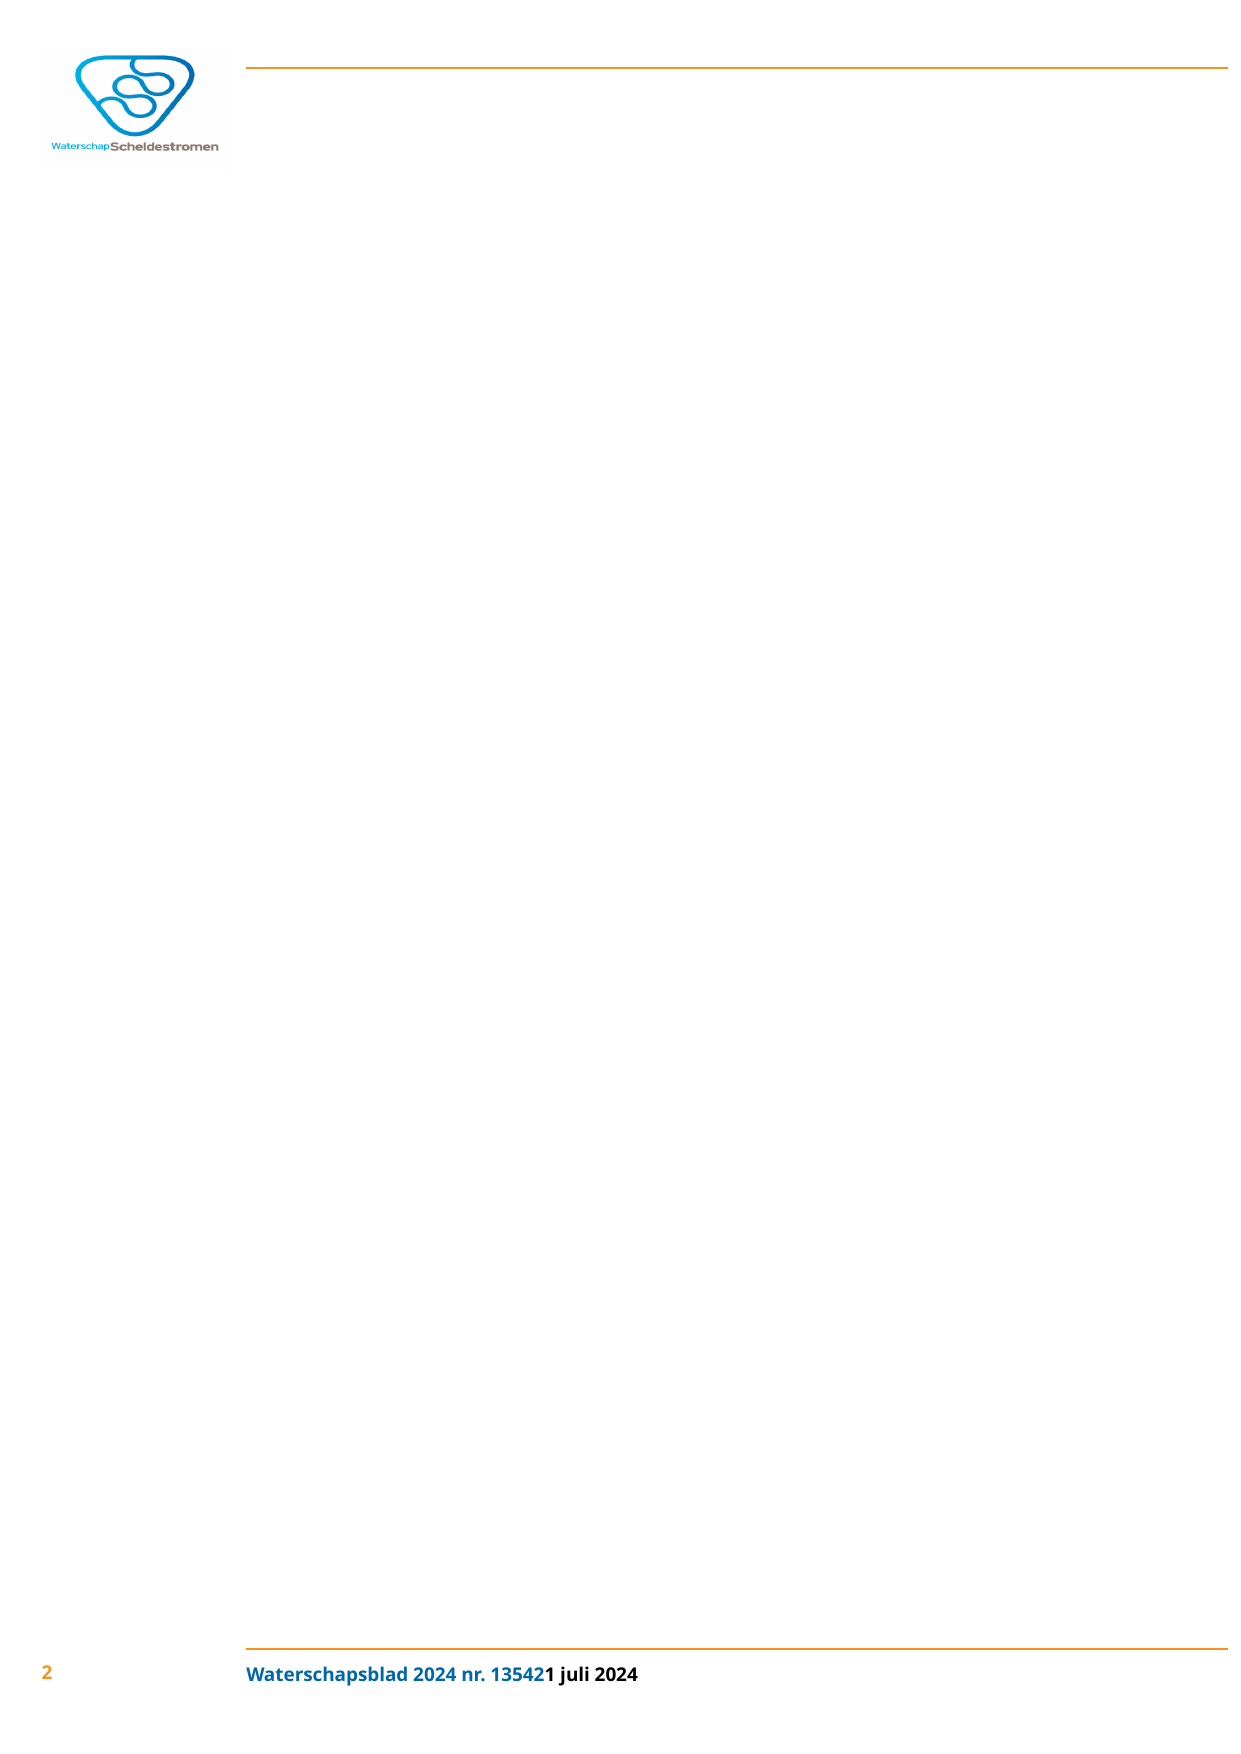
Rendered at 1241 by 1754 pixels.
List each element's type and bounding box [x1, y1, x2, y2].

picture [41, 47, 231, 172]
